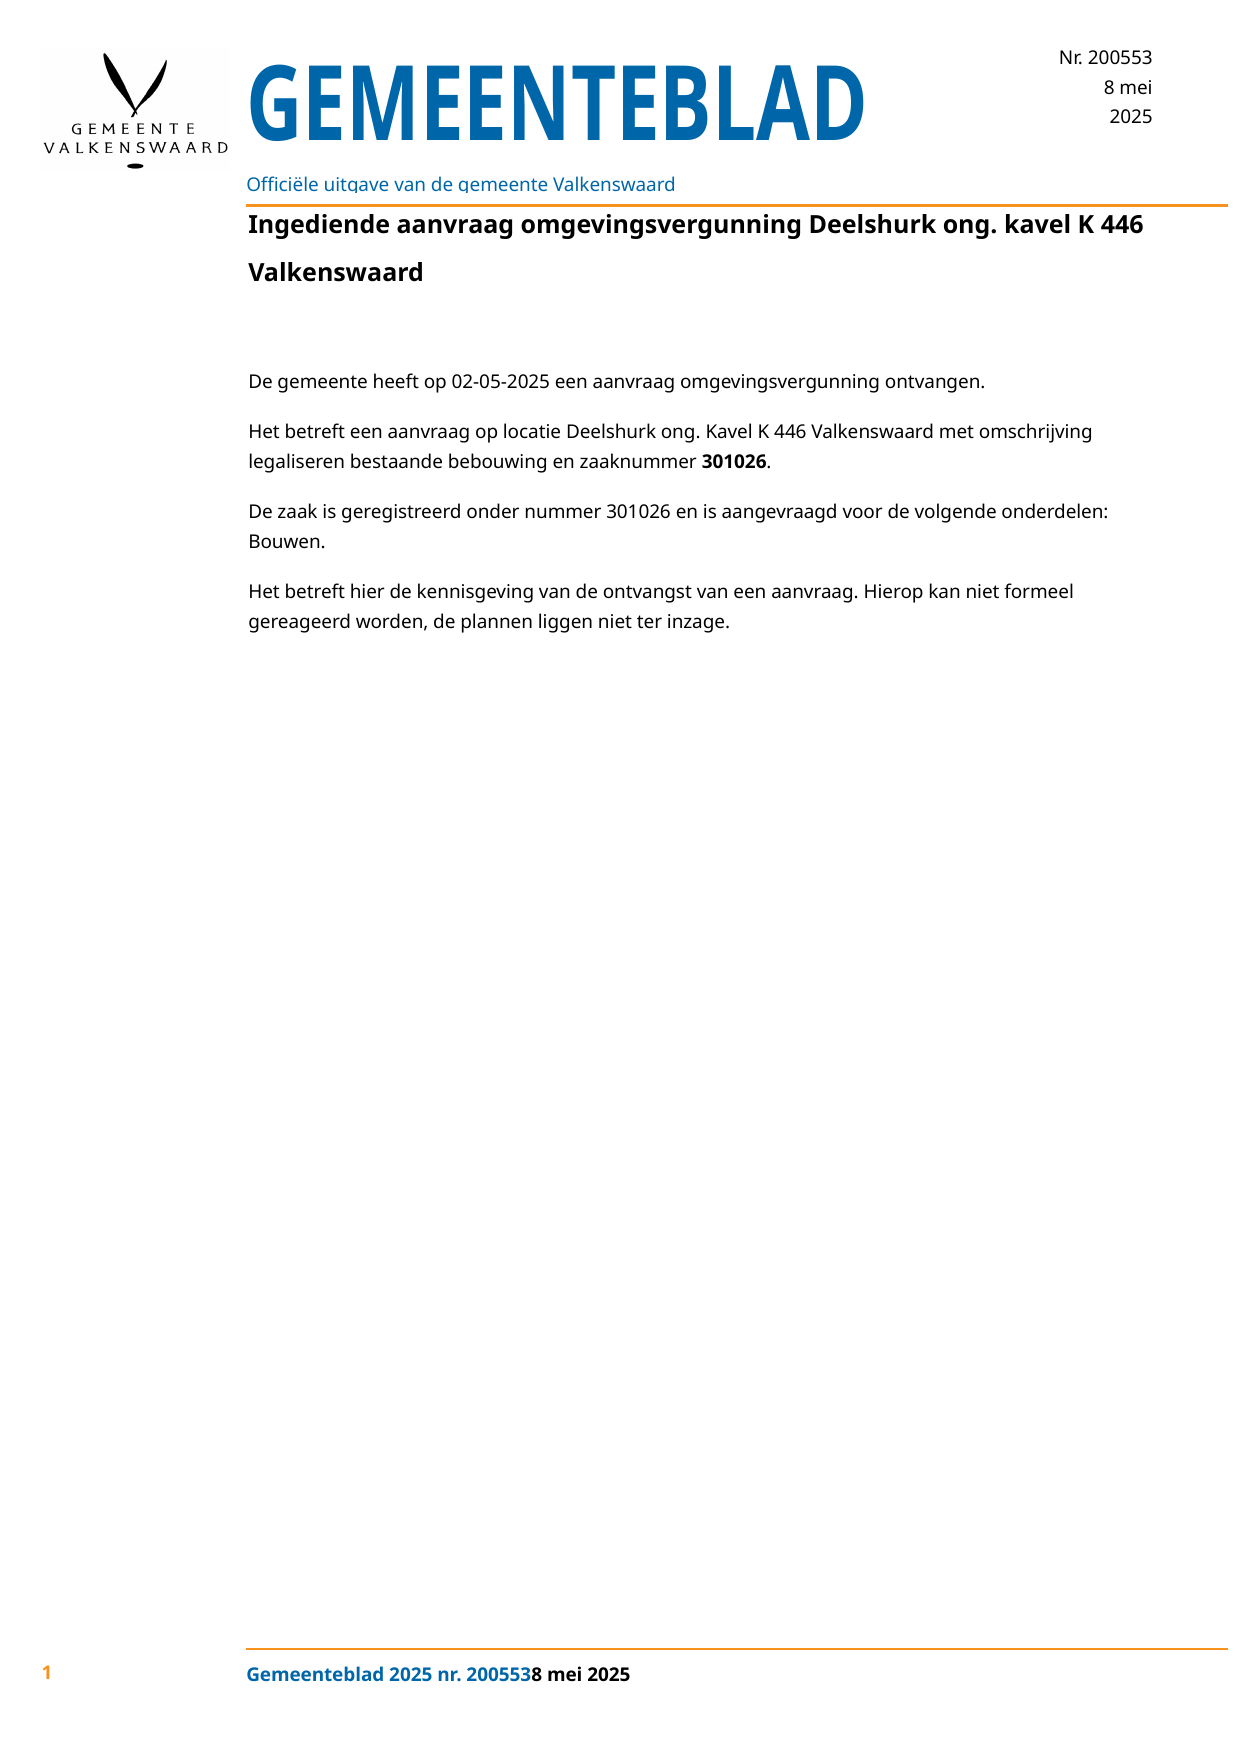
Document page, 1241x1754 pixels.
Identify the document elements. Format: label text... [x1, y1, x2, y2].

picture [41, 47, 231, 172]
text De zaak is geregistreerd onder nummer 301026 en is aangevraagd voor de volgende onderdelen: Bouwen. [248, 499, 1152, 554]
text Het betreft een aanvraag op locatie Deelshurk ong. Kavel K 446 Valkenswaard met omschrijving legaliseren bestaande bebouwing en zaaknummer 301026. [248, 419, 1152, 474]
text Het betreft hier de kennisgeving van de ontvangst van een aanvraag. Hierop kan niet formeel gereageerd worden, de plannen liggen niet ter inzage. [248, 579, 1152, 634]
text Ingediende aanvraag omgevingsvergunning Deelshurk ong. kavel K 446 Valkenswaard [248, 207, 1152, 288]
text De gemeente heeft op 02-05-2025 een aanvraag omgevingsvergunning ontvangen. [248, 368, 1152, 394]
